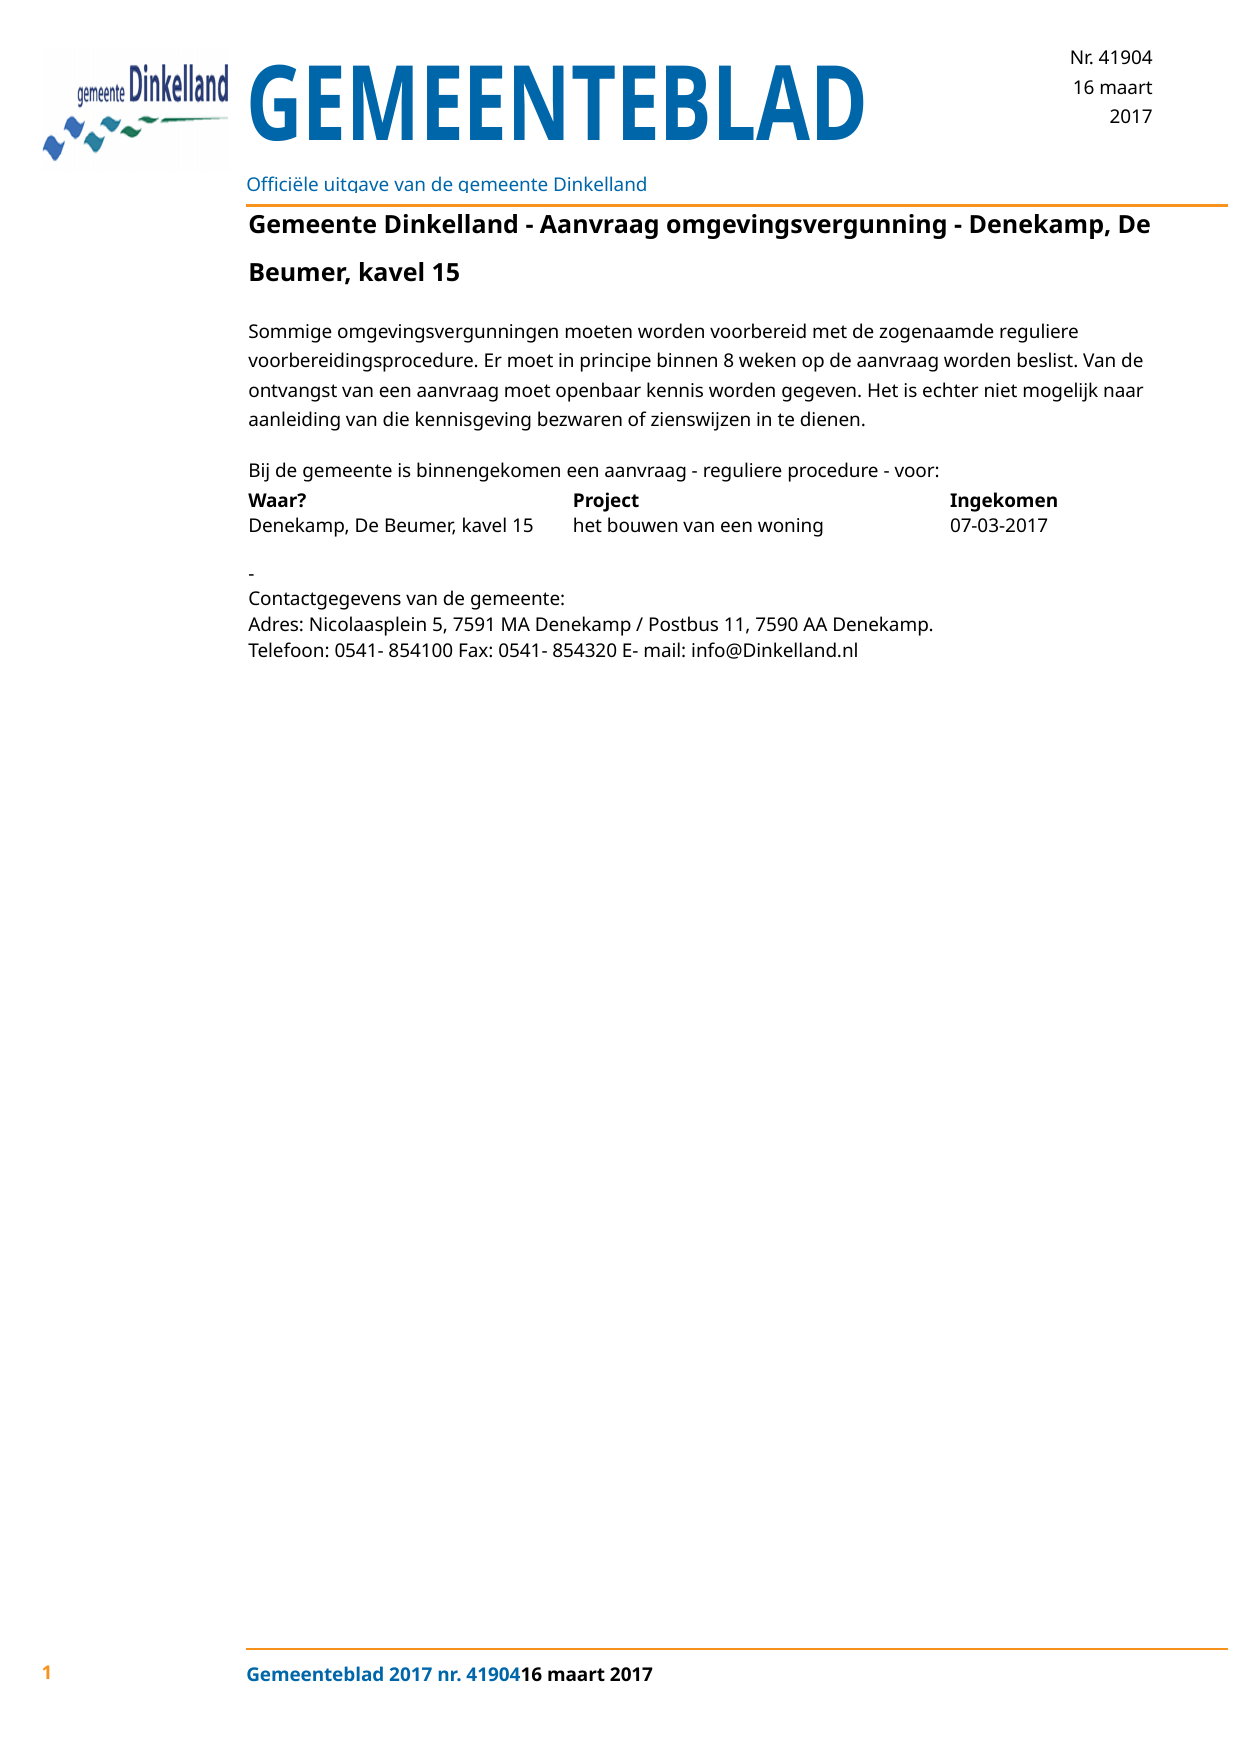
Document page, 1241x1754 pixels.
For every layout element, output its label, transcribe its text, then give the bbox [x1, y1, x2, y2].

table_cell Denekamp, De Beumer, kavel 15 [248, 513, 573, 538]
picture [41, 47, 231, 172]
text Sommige omgevingsvergunningen moeten worden voorbereid met de zogenaamde reguliere voorbereidingsprocedure. Er moet in principe binnen 8 weken op de aanvraag worden beslist. Van de ontvangst van een aanvraag moet openbaar kennis worden gegeven. Het is echter niet mogelijk naar aanleiding van die kennisgeving bezwaren of zienswijzen in te dienen. [248, 318, 1152, 432]
text Gemeente Dinkelland - Aanvraag omgevingsvergunning - Denekamp, De Beumer, kavel 15 [248, 207, 1152, 288]
table_header Waar? [248, 487, 573, 512]
text Adres: Nicolaasplein 5, 7591 MA Denekamp / Postbus 11, 7590 AA Denekamp. [248, 611, 1152, 637]
table_header Ingekomen [950, 487, 1152, 512]
text Bij de gemeente is binnengekomen een aanvraag - reguliere procedure - voor: [248, 457, 1152, 483]
table_cell 07-03-2017 [950, 513, 1152, 538]
table_cell het bouwen van een woning [573, 513, 950, 538]
text Telefoon: 0541- 854100 Fax: 0541- 854320 E- mail: info@Dinkelland.nl [248, 637, 1152, 663]
text - [248, 560, 1152, 585]
table_header Project [573, 487, 950, 512]
text Contactgegevens van de gemeente: [248, 585, 1152, 611]
